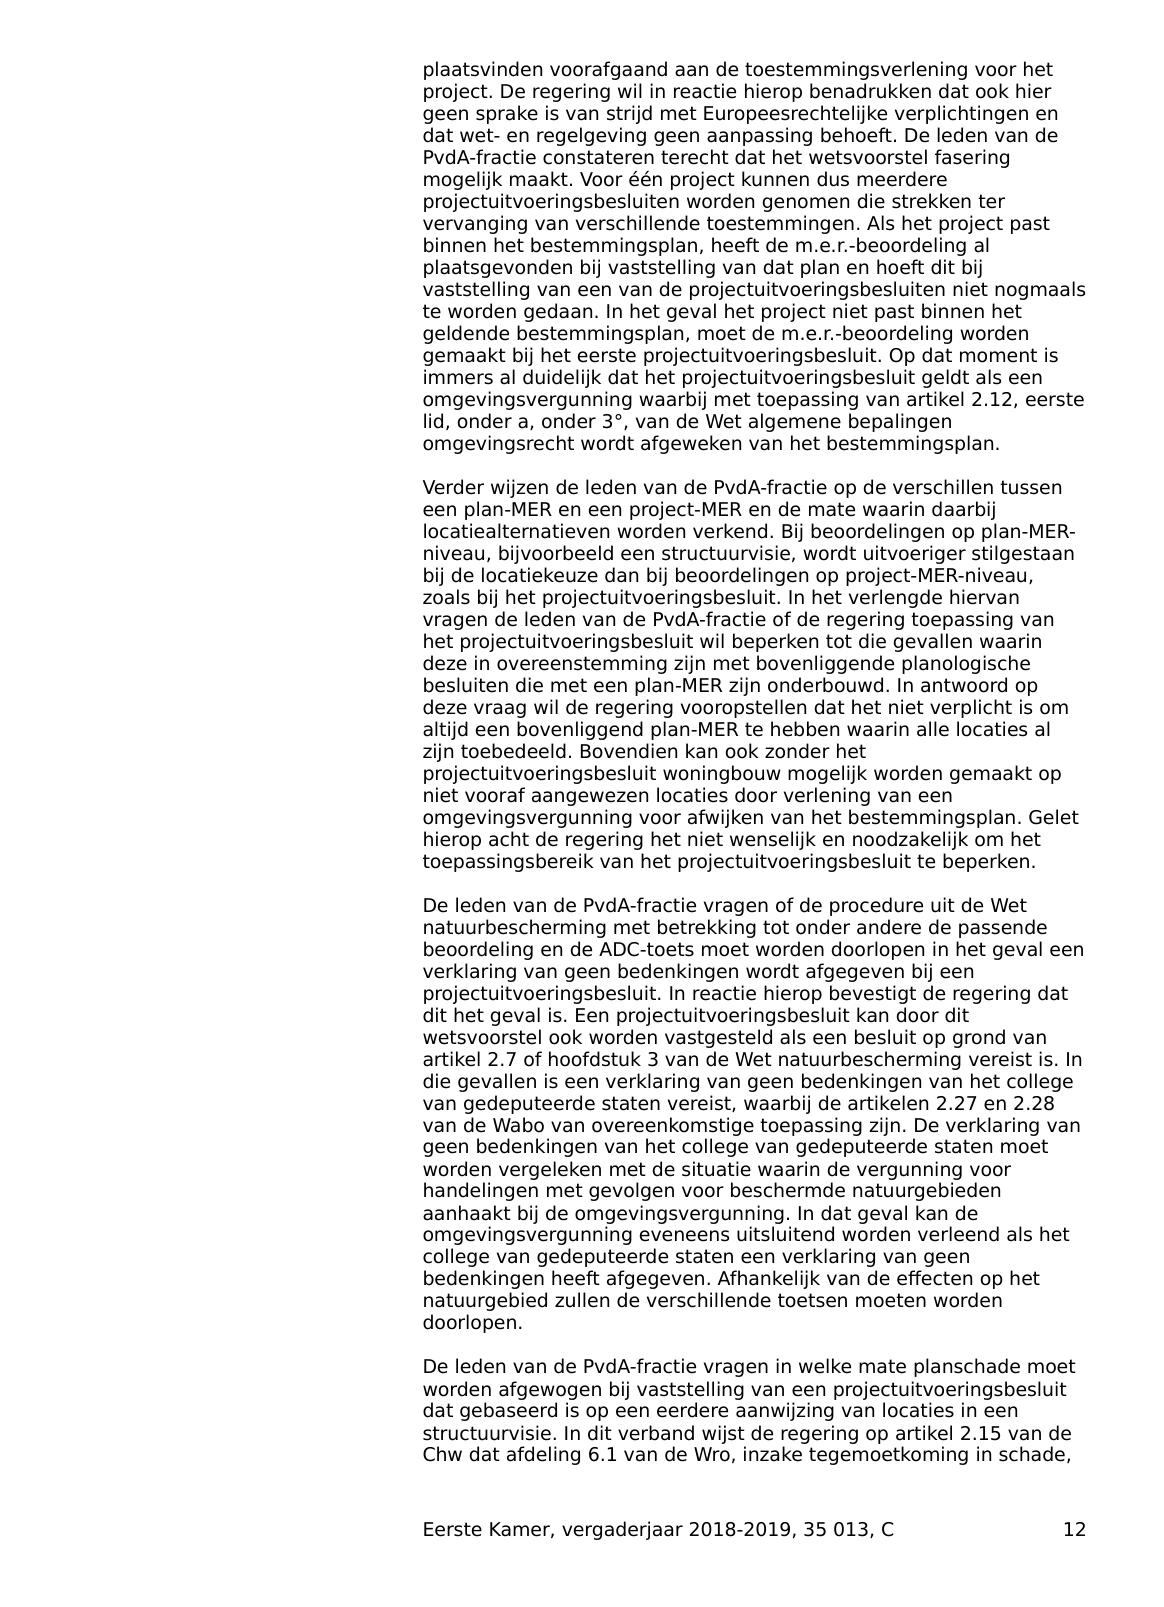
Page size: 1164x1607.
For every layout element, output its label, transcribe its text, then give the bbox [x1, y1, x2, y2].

text De leden van de PvdA-fractie vragen in welke mate planschade moet worden afgewogen bij vaststelling van een projectuitvoeringsbesluit dat gebaseerd is op een eerdere aanwijzing van locaties in een structuurvisie. In dit verband wijst de regering op artikel 2.15 van de Chw dat afdeling 6.1 van de Wro, inzake tegemoetkoming in schade, [422, 1356, 1087, 1466]
text Verder wijzen de leden van de PvdA-fractie op de verschillen tussen een plan-MER en een project-MER en de mate waarin daarbij locatiealternatieven worden verkend. Bij beoordelingen op plan-MER-niveau, bijvoorbeeld een structuurvisie, wordt uitvoeriger stilgestaan bij de locatiekeuze dan bij beoordelingen op project-MER-niveau, zoals bij het projectuitvoeringsbesluit. In het verlengde hiervan vragen de leden van de PvdA-fractie of de regering toepassing van het projectuitvoeringsbesluit wil beperken tot die gevallen waarin deze in overeenstemming zijn met bovenliggende planologische besluiten die met een plan-MER zijn onderbouwd. In antwoord op deze vraag wil de regering vooropstellen dat het niet verplicht is om altijd een bovenliggend plan-MER te hebben waarin alle locaties al zijn toebedeeld. Bovendien kan ook zonder het projectuitvoeringsbesluit woningbouw mogelijk worden gemaakt op niet vooraf aangewezen locaties door verlening van een omgevingsvergunning voor afwijken van het bestemmingsplan. Gelet hierop acht de regering het niet wenselijk en noodzakelijk om het toepassingsbereik van het projectuitvoeringsbesluit te beperken. [422, 477, 1087, 872]
text De leden van de PvdA-fractie vragen of de procedure uit de Wet natuurbescherming met betrekking tot onder andere de passende beoordeling en de ADC-toets moet worden doorlopen in het geval een verklaring van geen bedenkingen wordt afgegeven bij een projectuitvoeringsbesluit. In reactie hierop bevestigt de regering dat dit het geval is. Een projectuitvoeringsbesluit kan door dit wetsvoorstel ook worden vastgesteld als een besluit op grond van artikel 2.7 of hoofdstuk 3 van de Wet natuurbescherming vereist is. In die gevallen is een verklaring van geen bedenkingen van het college van gedeputeerde staten vereist, waarbij de artikelen 2.27 en 2.28 van de Wabo van overeenkomstige toepassing zijn. De verklaring van geen bedenkingen van het college van gedeputeerde staten moet worden vergeleken met de situatie waarin de vergunning voor handelingen met gevolgen voor beschermde natuurgebieden aanhaakt bij de omgevingsvergunning. In dat geval kan de omgevingsvergunning eveneens uitsluitend worden verleend als het college van gedeputeerde staten een verklaring van geen bedenkingen heeft afgegeven. Afhankelijk van de effecten op het natuurgebied zullen de verschillende toetsen moeten worden doorlopen. [422, 895, 1087, 1334]
text plaatsvinden voorafgaand aan de toestemmingsverlening voor het project. De regering wil in reactie hierop benadrukken dat ook hier geen sprake is van strijd met Europeesrechtelijke verplichtingen en dat wet- en regelgeving geen aanpassing behoeft. De leden van de PvdA-fractie constateren terecht dat het wetsvoorstel fasering mogelijk maakt. Voor één project kunnen dus meerdere projectuitvoeringsbesluiten worden genomen die strekken ter vervanging van verschillende toestemmingen. Als het project past binnen het bestemmingsplan, heeft de m.e.r.-beoordeling al plaatsgevonden bij vaststelling van dat plan en hoeft dit bij vaststelling van een van de projectuitvoeringsbesluiten niet nogmaals te worden gedaan. In het geval het project niet past binnen het geldende bestemmingsplan, moet de m.e.r.-beoordeling worden gemaakt bij het eerste projectuitvoeringsbesluit. Op dat moment is immers al duidelijk dat het projectuitvoeringsbesluit geldt als een omgevingsvergunning waarbij met toepassing van artikel 2.12, eerste lid, onder a, onder 3°, van de Wet algemene bepalingen omgevingsrecht wordt afgeweken van het bestemmingsplan. [422, 59, 1087, 455]
